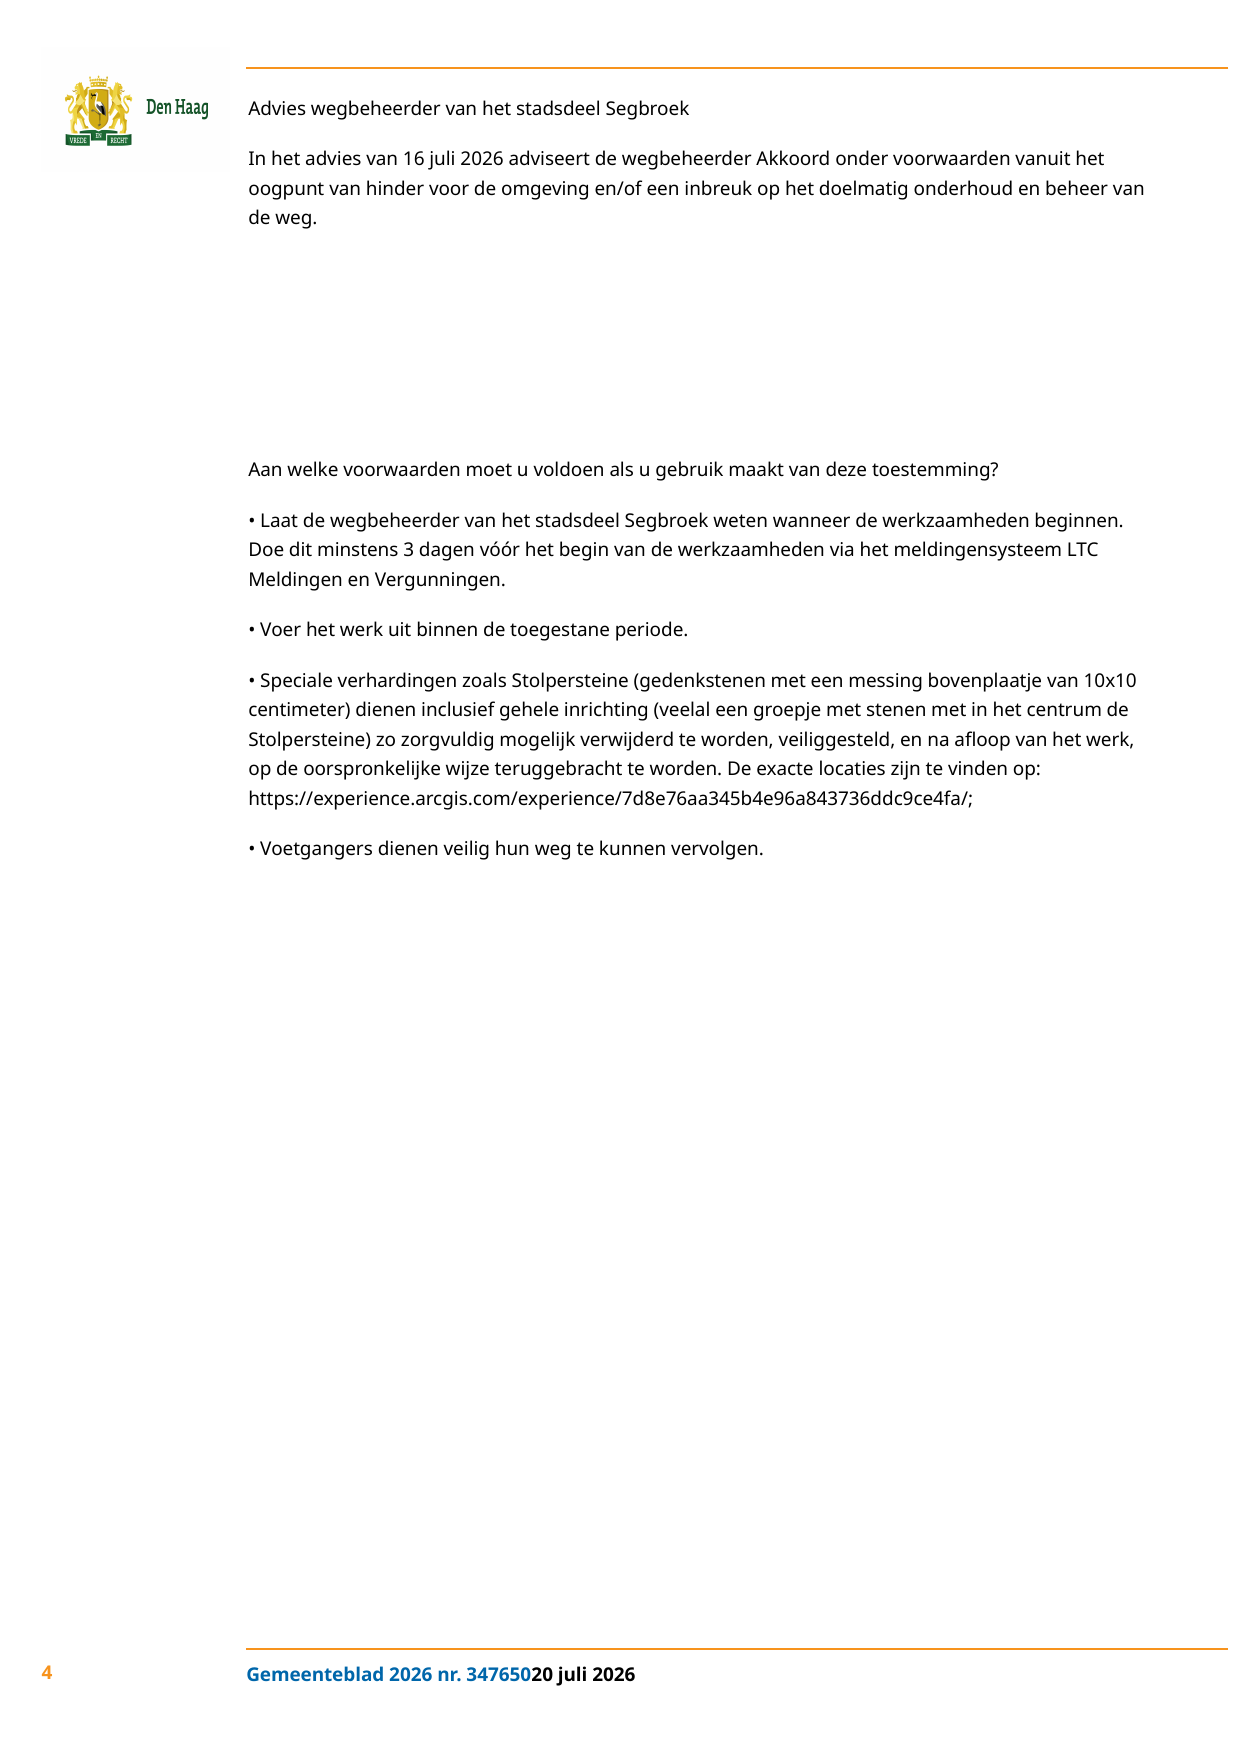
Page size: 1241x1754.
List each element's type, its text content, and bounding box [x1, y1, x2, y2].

text • Voer het werk uit binnen de toegestane periode. [248, 616, 1152, 642]
text • Voetgangers dienen veilig hun weg te kunnen vervolgen. [248, 836, 1152, 861]
text • Speciale verhardingen zoals Stolpersteine (gedenkstenen met een messing bovenplaatje van 10x10 centimeter) dienen inclusief gehele inrichting (veelal een groepje met stenen met in het centrum de Stolpersteine) zo zorgvuldig mogelijk verwijderd te worden, veiliggesteld, en na afloop van het werk, op de oorspronkelijke wijze teruggebracht te worden. De exacte locaties zijn te vinden op: https://experience.arcgis.com/experience/7d8e76aa345b4e96a843736ddc9ce4fa/; [248, 667, 1152, 811]
text Advies wegbeheerder van het stadsdeel Segbroek [248, 95, 1152, 121]
text In het advies van 16 juli 2026 adviseert de wegbeheerder Akkoord onder voorwaarden vanuit het oogpunt van hinder voor de omgeving en/of een inbreuk op het doelmatig onderhoud en beheer van de weg. [248, 145, 1152, 230]
text Aan welke voorwaarden moet u voldoen als u gebruik maakt van deze toestemming? [248, 456, 1152, 482]
picture [41, 47, 231, 172]
text • Laat de wegbeheerder van het stadsdeel Segbroek weten wanneer de werkzaamheden beginnen. Doe dit minstens 3 dagen vóór het begin van de werkzaamheden via het meldingensysteem LTC Meldingen en Vergunningen. [248, 507, 1152, 592]
